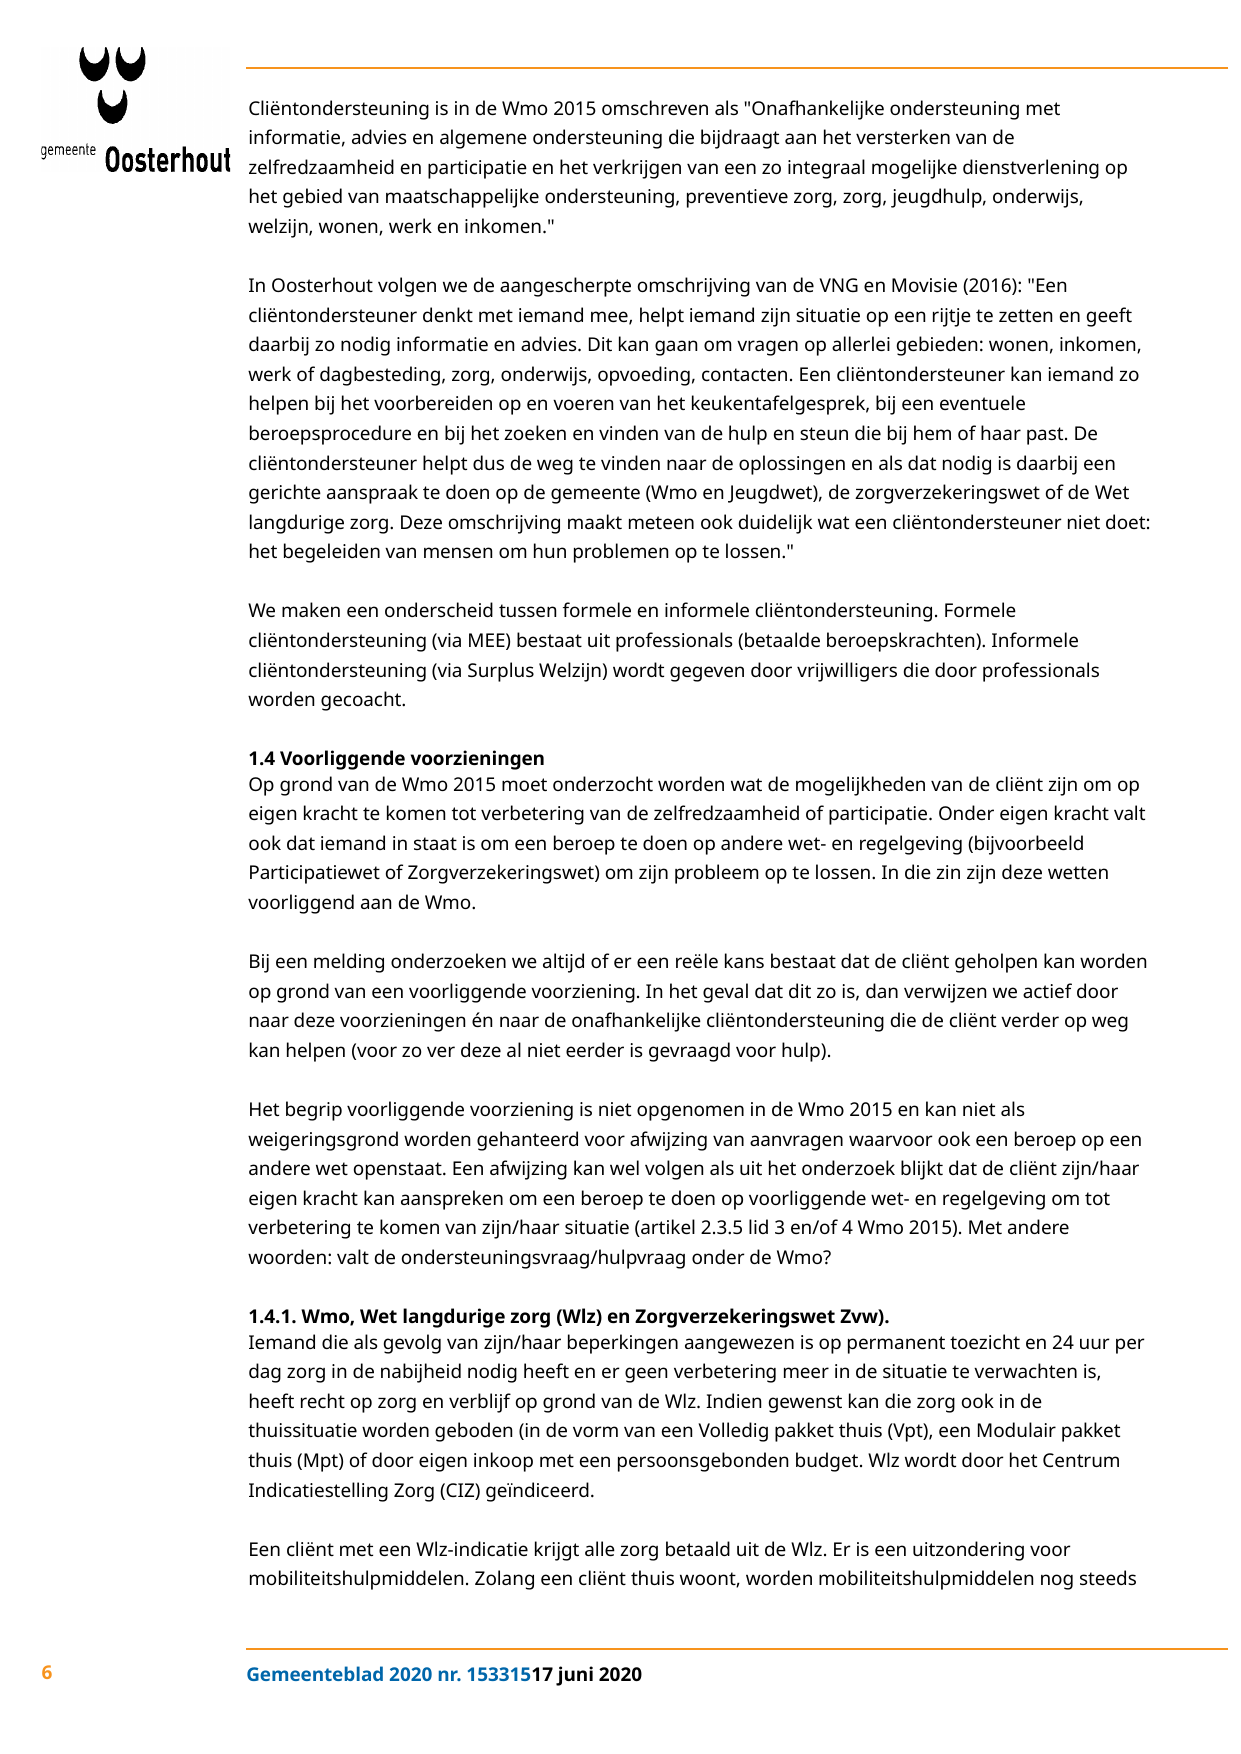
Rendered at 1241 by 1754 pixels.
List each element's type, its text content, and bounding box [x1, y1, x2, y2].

text Een cliënt met een Wlz-indicatie krijgt alle zorg betaald uit de Wlz. Er is een uitzondering voor mobiliteitshulpmiddelen. Zolang een cliënt thuis woont, worden mobiliteitshulpmiddelen nog steeds [248, 1536, 1152, 1591]
text Op grond van de Wmo 2015 moet onderzocht worden wat de mogelijkheden van de cliënt zijn om op eigen kracht te komen tot verbetering van de zelfredzaamheid of participatie. Onder eigen kracht valt ook dat iemand in staat is om een beroep te doen op andere wet- en regelgeving (bijvoorbeeld Participatiewet of Zorgverzekeringswet) om zijn probleem op te lossen. In die zin zijn deze wetten voorliggend aan de Wmo. [248, 771, 1152, 915]
text 1.4.1. Wmo, Wet langdurige zorg (Wlz) en Zorgverzekeringswet Zvw). [248, 1303, 1152, 1329]
picture [41, 47, 231, 172]
text 1.4 Voorliggende voorzieningen [248, 745, 1152, 771]
text Het begrip voorliggende voorziening is niet opgenomen in de Wmo 2015 en kan niet als weigeringsgrond worden gehanteerd voor afwijzing van aanvragen waarvoor ook een beroep op een andere wet openstaat. Een afwijzing kan wel volgen als uit het onderzoek blijkt dat de cliënt zijn/haar eigen kracht kan aanspreken om een beroep te doen op voorliggende wet- en regelgeving om tot verbetering te komen van zijn/haar situatie (artikel 2.3.5 lid 3 en/of 4 Wmo 2015). Met andere woorden: valt de ondersteuningsvraag/hulpvraag onder de Wmo? [248, 1096, 1152, 1270]
table_cell Cliëntondersteuning is in de Wmo 2015 omschreven als "Onafhankelijke ondersteuning met informatie, advies en algemene ondersteuning die bijdraagt aan het versterken van de zelfredzaamheid en participatie en het verkrijgen van een zo integraal mogelijke dienstverlening op het gebied van maatschappelijke ondersteuning, preventieve zorg, zorg, jeugdhulp, onderwijs, welzijn, wonen, werk en inkomen." In Oosterhout volgen we de aangescherpte omschrijving van de VNG en Movisie (2016): "Een cliëntondersteuner denkt met iemand mee, helpt iemand zijn situatie op een rijtje te zetten en geeft daarbij zo nodig informatie en advies. Dit kan gaan om vragen op allerlei gebieden: wonen, inkomen, werk of dagbesteding, zorg, onderwijs, opvoeding, contacten. Een cliëntondersteuner kan iemand zo helpen bij het voorbereiden op en voeren van het keukentafelgesprek, bij een eventuele beroepsprocedure en bij het zoeken en vinden van de hulp en steun die bij hem of haar past. De cliëntondersteuner helpt dus de weg te vinden naar de oplossingen en als dat nodig is daarbij een gerichte aanspraak te doen op de gemeente (Wmo en Jeugdwet), de zorgverzekeringswet of de Wet langdurige zorg. Deze omschrijving maakt meteen ook duidelijk wat een cliëntondersteuner niet doet: het begeleiden van mensen om hun problemen op te lossen." We maken een onderscheid tussen formele en informele cliëntondersteuning. Formele cliëntondersteuning (via MEE) bestaat uit professionals (betaalde beroepskrachten). Informele cliëntondersteuning (via Surplus Welzijn) wordt gegeven door vrijwilligers die door professionals worden gecoacht. [248, 95, 1152, 742]
text Bij een melding onderzoeken we altijd of er een reële kans bestaat dat de cliënt geholpen kan worden op grond van een voorliggende voorziening. In het geval dat dit zo is, dan verwijzen we actief door naar deze voorzieningen én naar de onafhankelijke cliëntondersteuning die de cliënt verder op weg kan helpen (voor zo ver deze al niet eerder is gevraagd voor hulp). [248, 948, 1152, 1063]
text Iemand die als gevolg van zijn/haar beperkingen aangewezen is op permanent toezicht en 24 uur per dag zorg in de nabijheid nodig heeft en er geen verbetering meer in de situatie te verwachten is, heeft recht op zorg en verblijf op grond van de Wlz. Indien gewenst kan die zorg ook in de thuissituatie worden geboden (in de vorm van een Volledig pakket thuis (Vpt), een Modulair pakket thuis (Mpt) of door eigen inkoop met een persoonsgebonden budget. Wlz wordt door het Centrum Indicatiestelling Zorg (CIZ) geïndiceerd. [248, 1329, 1152, 1503]
